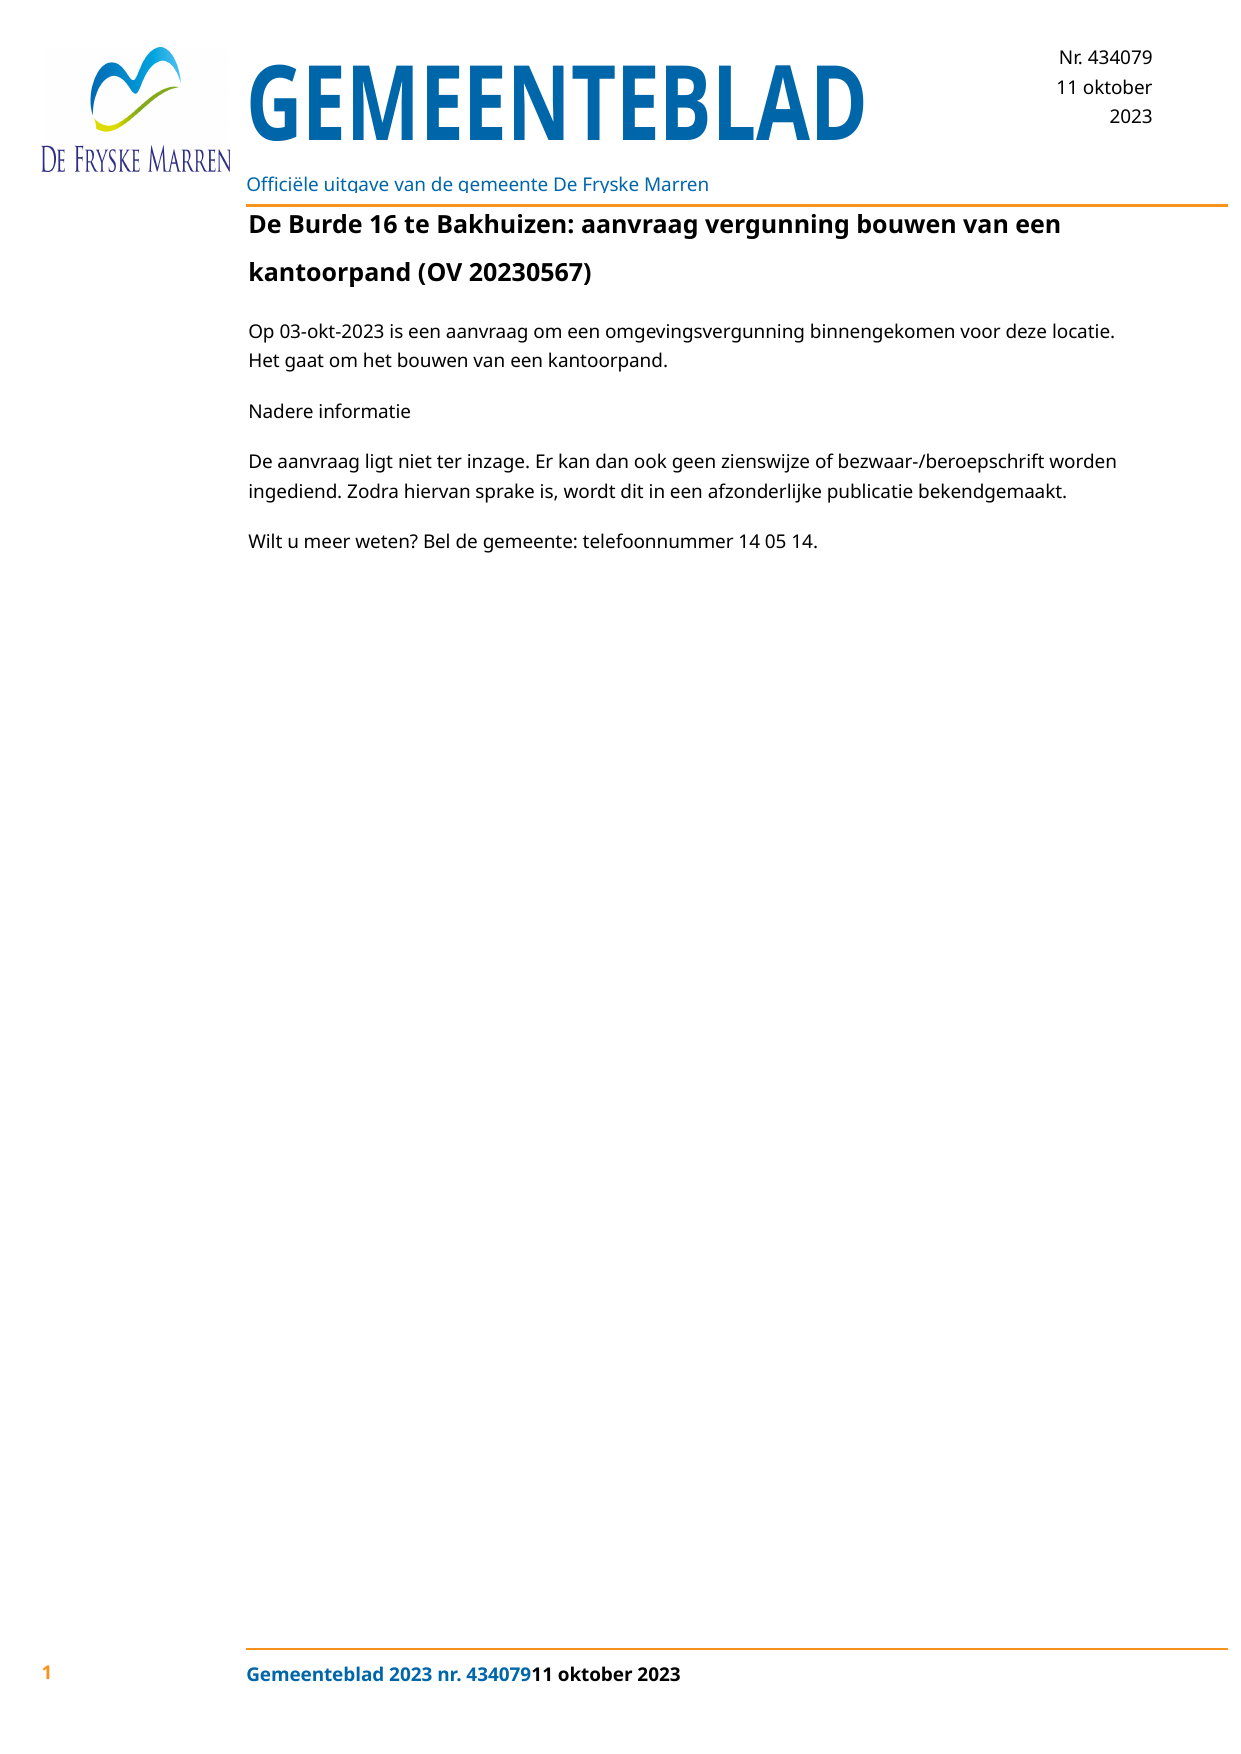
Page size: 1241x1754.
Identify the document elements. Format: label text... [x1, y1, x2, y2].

text Wilt u meer weten? Bel de gemeente: telefoonnummer 14 05 14. [248, 528, 1152, 554]
text Nadere informatie [248, 398, 1152, 424]
picture [41, 47, 231, 172]
text De aanvraag ligt niet ter inzage. Er kan dan ook geen zienswijze of bezwaar-/beroepschrift worden ingediend. Zodra hiervan sprake is, wordt dit in een afzonderlijke publicatie bekendgemaakt. [248, 448, 1152, 504]
text De Burde 16 te Bakhuizen: aanvraag vergunning bouwen van een kantoorpand (OV 20230567) [248, 207, 1152, 288]
text Op 03-okt-2023 is een aanvraag om een omgevingsvergunning binnengekomen voor deze locatie. Het gaat om het bouwen van een kantoorpand. [248, 318, 1152, 373]
